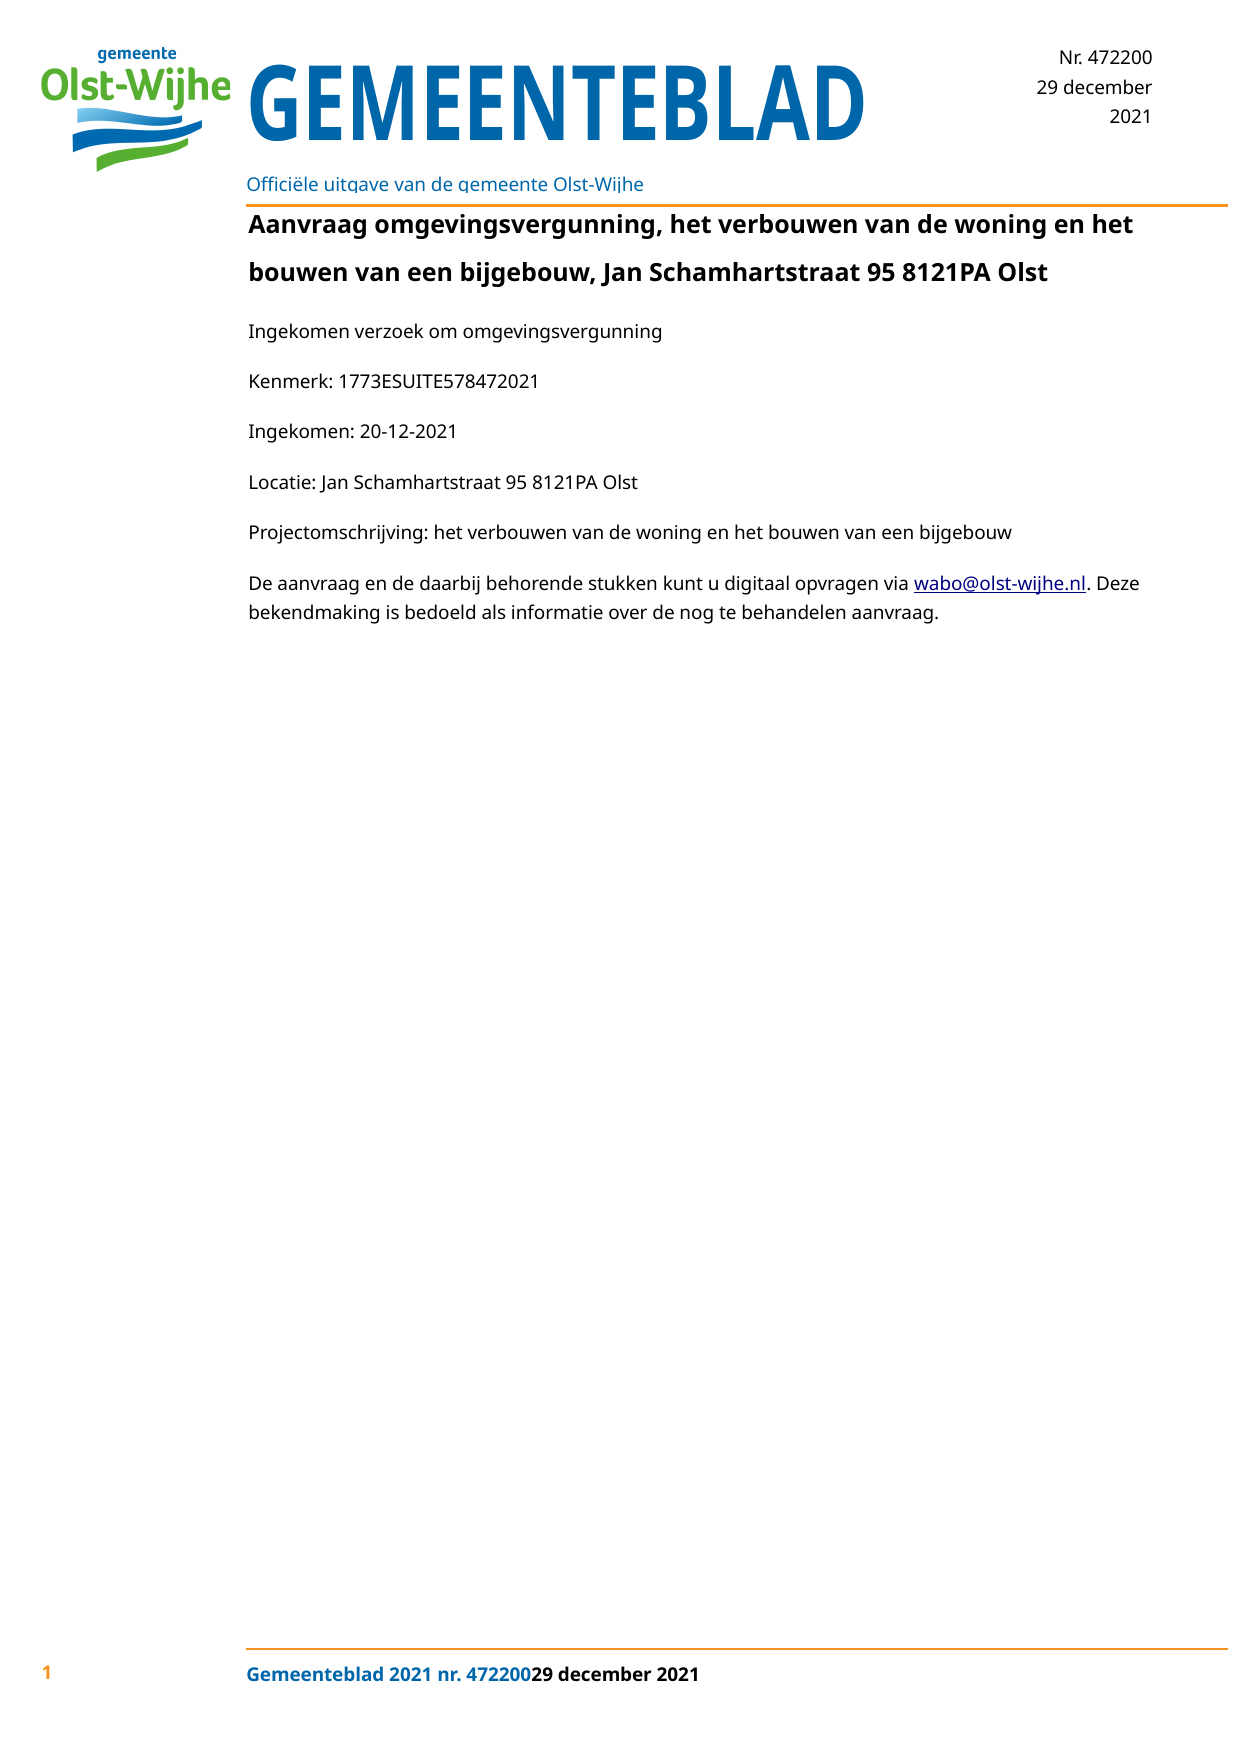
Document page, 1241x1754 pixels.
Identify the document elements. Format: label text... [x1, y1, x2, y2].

text De aanvraag en de daarbij behorende stukken kunt u digitaal opvragen via wabo@olst-wijhe.nl. Deze bekendmaking is bedoeld als informatie over de nog te behandelen aanvraag. [248, 570, 1152, 625]
text Ingekomen: 20-12-2021 [248, 419, 1152, 444]
text Projectomschrijving: het verbouwen van de woning en het bouwen van een bijgebouw [248, 519, 1152, 545]
text Locatie: Jan Schamhartstraat 95 8121PA Olst [248, 469, 1152, 495]
text Ingekomen verzoek om omgevingsvergunning [248, 318, 1152, 344]
text Aanvraag omgevingsvergunning, het verbouwen van de woning en het bouwen van een bijgebouw, Jan Schamhartstraat 95 8121PA Olst [248, 207, 1152, 288]
picture [41, 47, 231, 172]
text Kenmerk: 1773ESUITE578472021 [248, 368, 1152, 394]
